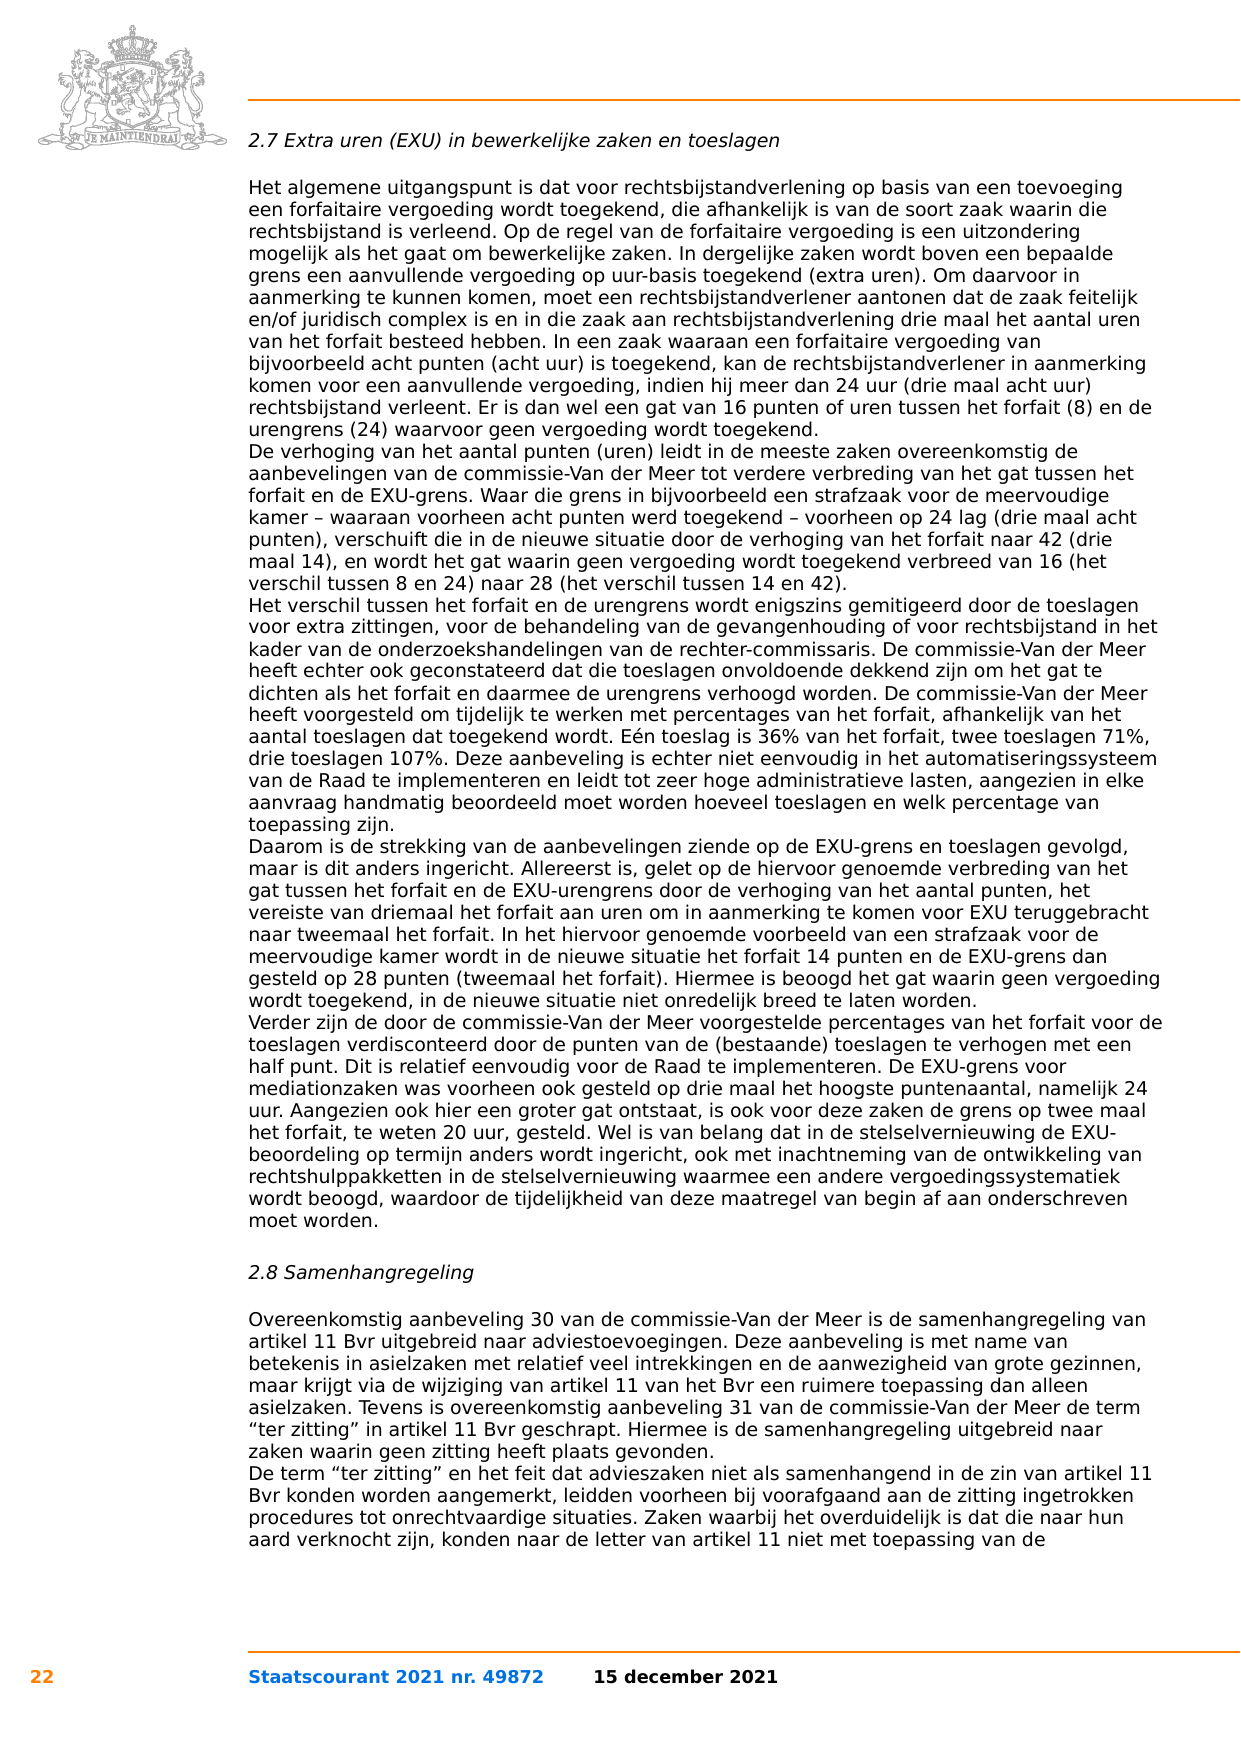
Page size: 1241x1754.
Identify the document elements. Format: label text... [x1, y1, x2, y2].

text Verder zijn de door de commissie-Van der Meer voorgestelde percentages van het forfait voor de toeslagen verdisconteerd door de punten van de (bestaande) toeslagen te verhogen met een half punt. Dit is relatief eenvoudig voor de Raad te implementeren. De EXU-grens voor mediationzaken was voorheen ook gesteld op drie maal het hoogste puntenaantal, namelijk 24 uur. Aangezien ook hier een groter gat ontstaat, is ook voor deze zaken de grens op twee maal het forfait, te weten 20 uur, gesteld. Wel is van belang dat in de stelselvernieuwing de EXU-beoordeling op termijn anders wordt ingericht, ook met inachtneming van de ontwikkeling van rechtshulppakketten in de stelselvernieuwing waarmee een andere vergoedingssystematiek wordt beoogd, waardoor de tijdelijkheid van deze maatregel van begin af aan onderschreven moet worden. [248, 1012, 1163, 1232]
text De verhoging van het aantal punten (uren) leidt in de meeste zaken overeenkomstig de aanbevelingen van de commissie-Van der Meer tot verdere verbreding van het gat tussen het forfait en de EXU-grens. Waar die grens in bijvoorbeeld een strafzaak voor de meervoudige kamer – waaraan voorheen acht punten werd toegekend – voorheen op 24 lag (drie maal acht punten), verschuift die in de nieuwe situatie door de verhoging van het forfait naar 42 (drie maal 14), en wordt het gat waarin geen vergoeding wordt toegekend verbreed van 16 (het verschil tussen 8 en 24) naar 28 (het verschil tussen 14 en 42). [248, 441, 1163, 594]
subtitle 2.7 Extra uren (EXU) in bewerkelijke zaken en toeslagen [248, 130, 1163, 152]
text Overeenkomstig aanbeveling 30 van de commissie-Van der Meer is de samenhangregeling van artikel 11 Bvr uitgebreid naar adviestoevoegingen. Deze aanbeveling is met name van betekenis in asielzaken met relatief veel intrekkingen en de aanwezigheid van grote gezinnen, maar krijgt via de wijziging van artikel 11 van het Bvr een ruimere toepassing dan alleen asielzaken. Tevens is overeenkomstig aanbeveling 31 van de commissie-Van der Meer de term “ter zitting” in artikel 11 Bvr geschrapt. Hiermee is de samenhangregeling uitgebreid naar zaken waarin geen zitting heeft plaats gevonden. [248, 1309, 1163, 1463]
picture [38, 25, 227, 150]
text Het verschil tussen het forfait en de urengrens wordt enigszins gemitigeerd door de toeslagen voor extra zittingen, voor de behandeling van de gevangenhouding of voor rechtsbijstand in het kader van de onderzoekshandelingen van de rechter-commissaris. De commissie-Van der Meer heeft echter ook geconstateerd dat die toeslagen onvoldoende dekkend zijn om het gat te dichten als het forfait en daarmee de urengrens verhoogd worden. De commissie-Van der Meer heeft voorgesteld om tijdelijk te werken met percentages van het forfait, afhankelijk van het aantal toeslagen dat toegekend wordt. Eén toeslag is 36% van het forfait, twee toeslagen 71%, drie toeslagen 107%. Deze aanbeveling is echter niet eenvoudig in het automatiseringssysteem van de Raad te implementeren en leidt tot zeer hoge administratieve lasten, aangezien in elke aanvraag handmatig beoordeeld moet worden hoeveel toeslagen en welk percentage van toepassing zijn. [248, 594, 1163, 836]
text Het algemene uitgangspunt is dat voor rechtsbijstandverlening op basis van een toevoeging een forfaitaire vergoeding wordt toegekend, die afhankelijk is van de soort zaak waarin die rechtsbijstand is verleend. Op de regel van de forfaitaire vergoeding is een uitzondering mogelijk als het gaat om bewerkelijke zaken. In dergelijke zaken wordt boven een bepaalde grens een aanvullende vergoeding op uur-basis toegekend (extra uren). Om daarvoor in aanmerking te kunnen komen, moet een rechtsbijstandverlener aantonen dat de zaak feitelijk en/of juridisch complex is en in die zaak aan rechtsbijstandverlening drie maal het aantal uren van het forfait besteed hebben. In een zaak waaraan een forfaitaire vergoeding van bijvoorbeeld acht punten (acht uur) is toegekend, kan de rechtsbijstandverlener in aanmerking komen voor een aanvullende vergoeding, indien hij meer dan 24 uur (drie maal acht uur) rechtsbijstand verleent. Er is dan wel een gat van 16 punten of uren tussen het forfait (8) en de urengrens (24) waarvoor geen vergoeding wordt toegekend. [248, 177, 1163, 441]
text Daarom is de strekking van de aanbevelingen ziende op de EXU-grens en toeslagen gevolgd, maar is dit anders ingericht. Allereerst is, gelet op de hiervoor genoemde verbreding van het gat tussen het forfait en de EXU-urengrens door de verhoging van het aantal punten, het vereiste van driemaal het forfait aan uren om in aanmerking te komen voor EXU teruggebracht naar tweemaal het forfait. In het hiervoor genoemde voorbeeld van een strafzaak voor de meervoudige kamer wordt in de nieuwe situatie het forfait 14 punten en de EXU-grens dan gesteld op 28 punten (tweemaal het forfait). Hiermee is beoogd het gat waarin geen vergoeding wordt toegekend, in de nieuwe situatie niet onredelijk breed te laten worden. [248, 836, 1163, 1012]
subtitle 2.8 Samenhangregeling [248, 1262, 1163, 1284]
text De term “ter zitting” en het feit dat advieszaken niet als samenhangend in de zin van artikel 11 Bvr konden worden aangemerkt, leidden voorheen bij voorafgaand aan de zitting ingetrokken procedures tot onrechtvaardige situaties. Zaken waarbij het overduidelijk is dat die naar hun aard verknocht zijn, konden naar de letter van artikel 11 niet met toepassing van de [248, 1463, 1163, 1551]
